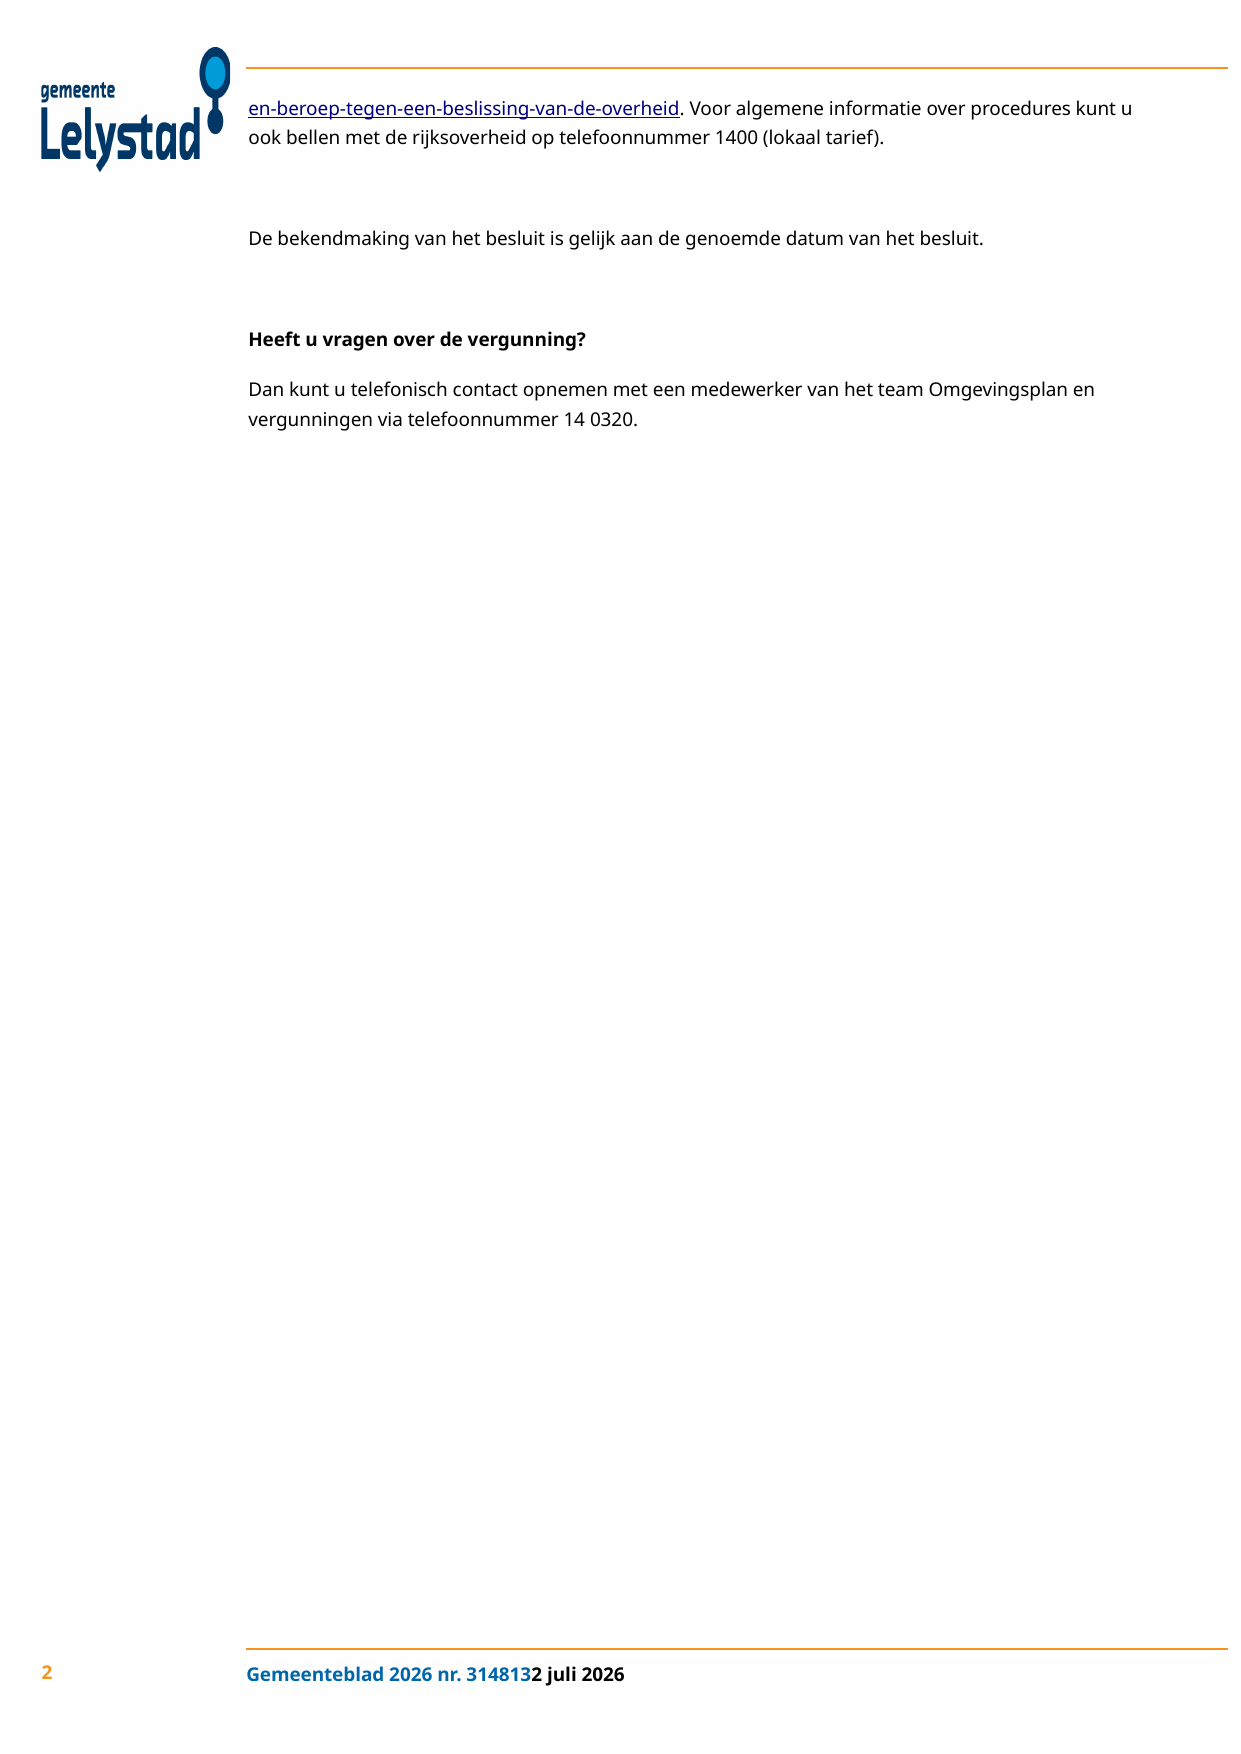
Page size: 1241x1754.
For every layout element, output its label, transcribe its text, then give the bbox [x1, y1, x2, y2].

picture [41, 47, 231, 172]
text Heeft u vragen over de vergunning? [248, 326, 1152, 352]
text De bekendmaking van het besluit is gelijk aan de genoemde datum van het besluit. [248, 225, 1152, 251]
text Dan kunt u telefonisch contact opnemen met een medewerker van het team Omgevingsplan en vergunningen via telefoonnummer 14 0320. [248, 376, 1152, 432]
text en-beroep-tegen-een-beslissing-van-de-overheid. Voor algemene informatie over procedures kunt u ook bellen met de rijksoverheid op telefoonnummer 1400 (lokaal tarief). [248, 95, 1152, 150]
